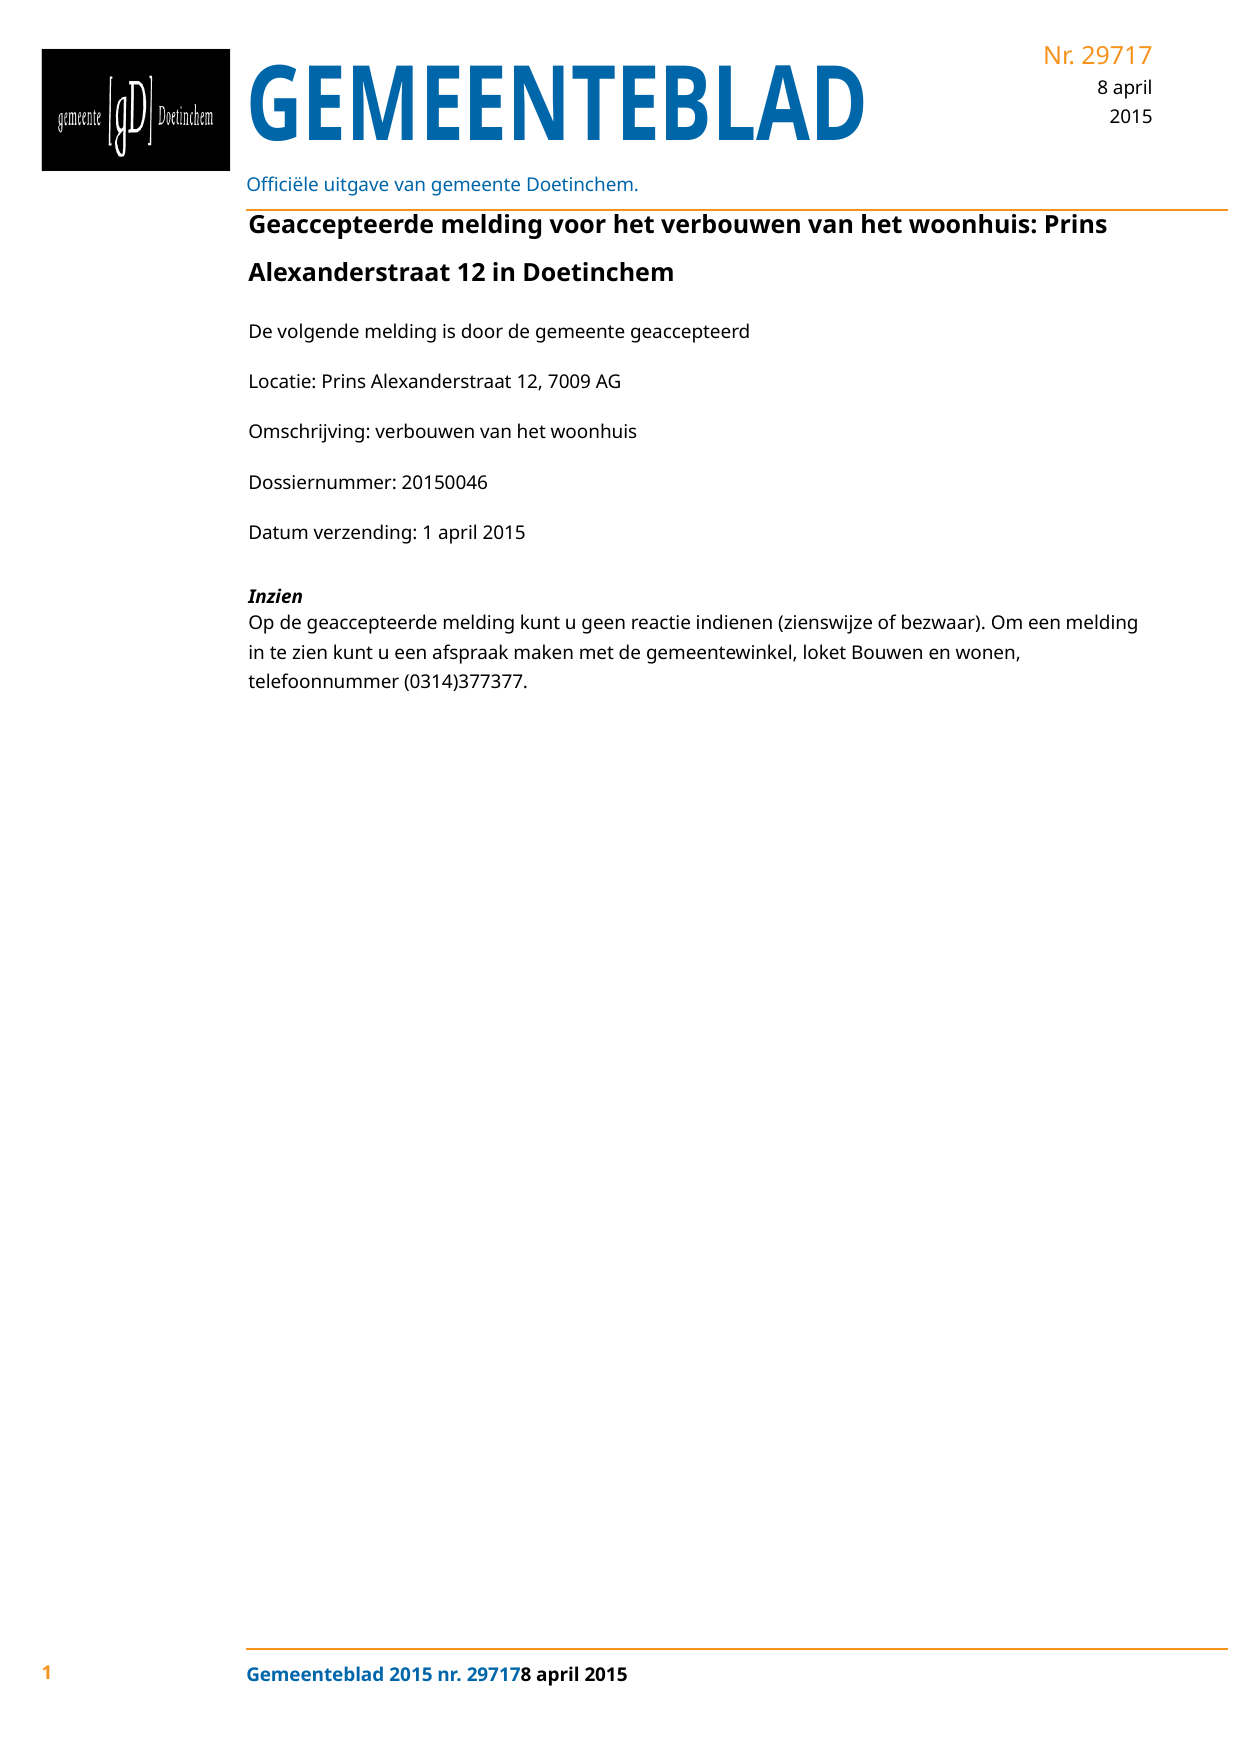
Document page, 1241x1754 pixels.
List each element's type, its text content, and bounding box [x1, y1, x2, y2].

text Datum verzending: 1 april 2015 [248, 519, 1152, 545]
text Dossiernummer: 20150046 [248, 469, 1152, 495]
text Omschrijving: verbouwen van het woonhuis [248, 419, 1152, 444]
text Geaccepteerde melding voor het verbouwen van het woonhuis: Prins Alexanderstraat 12 in Doetinchem [248, 211, 1152, 288]
text Op de geaccepteerde melding kunt u geen reactie indienen (zienswijze of bezwaar). Om een melding in te zien kunt u een afspraak maken met de gemeentewinkel, loket Bouwen en wonen, telefoonnummer (0314)377377. [248, 609, 1152, 694]
text Inzien [248, 583, 1152, 609]
text Locatie: Prins Alexanderstraat 12, 7009 AG [248, 368, 1152, 394]
text De volgende melding is door de gemeente geaccepteerd [248, 318, 1152, 344]
picture [41, 47, 231, 172]
